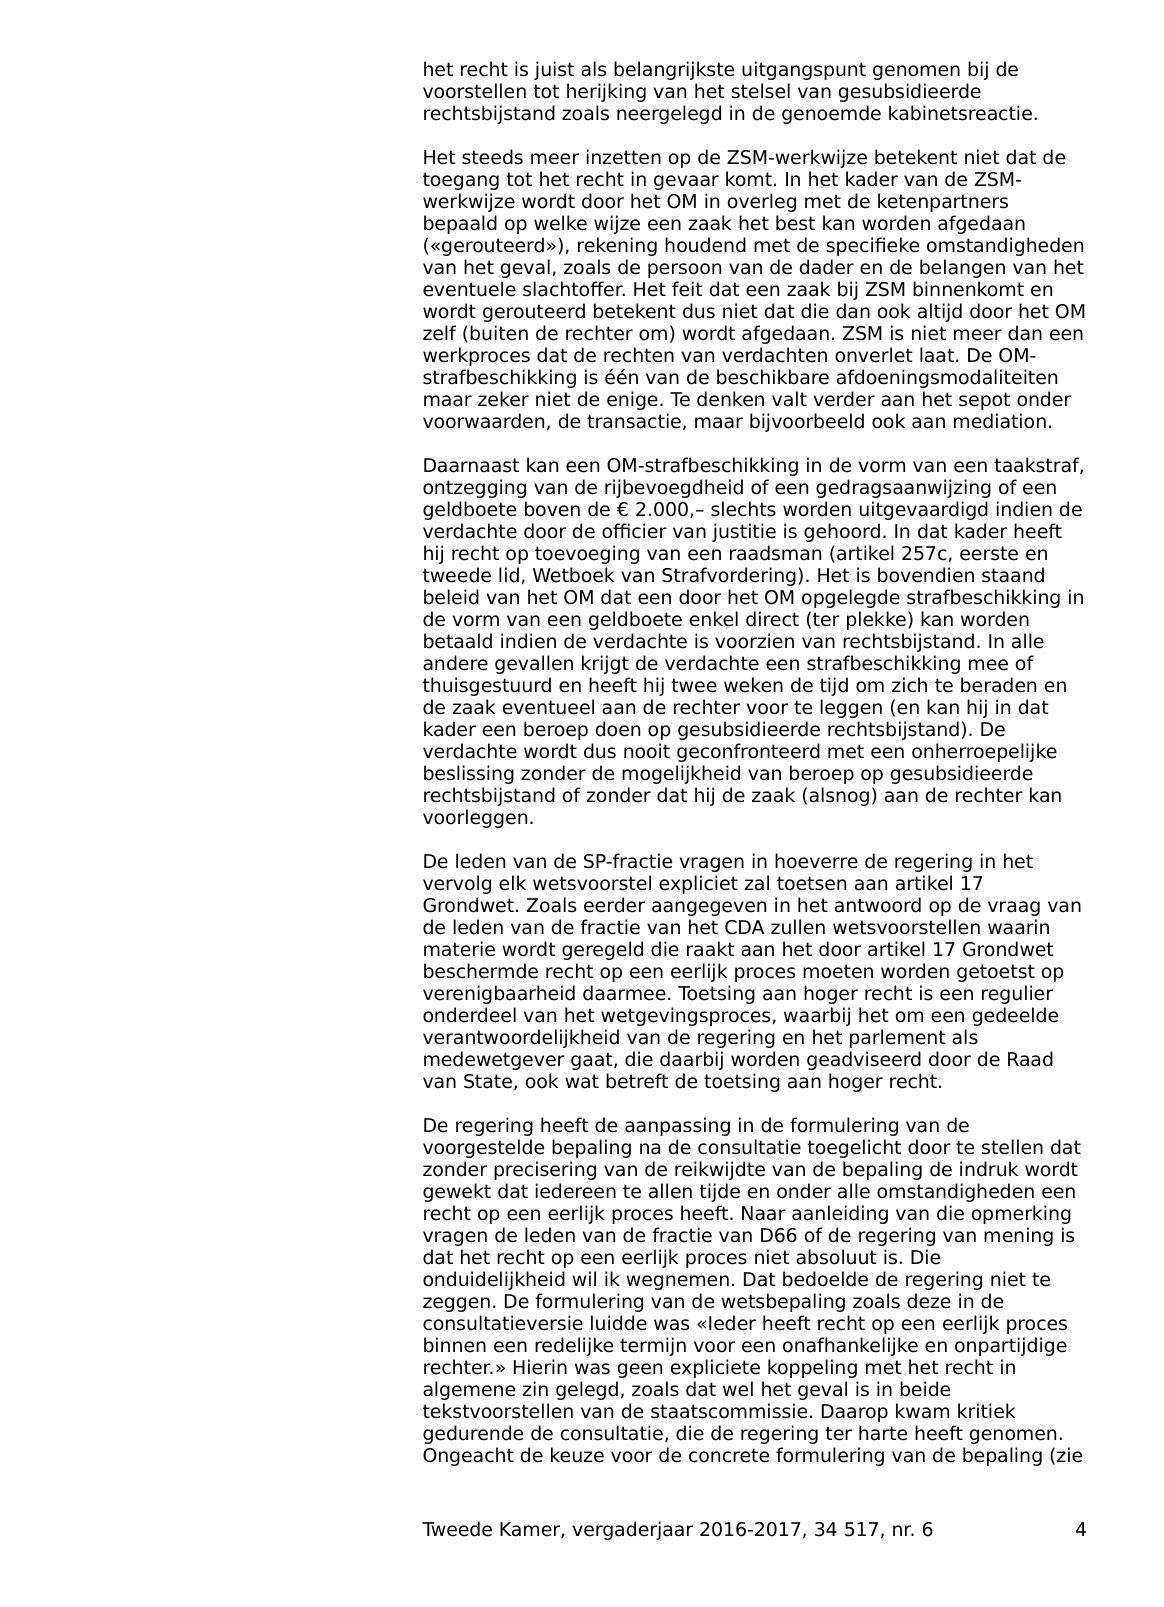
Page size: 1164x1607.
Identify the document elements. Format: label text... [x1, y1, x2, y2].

text De regering heeft de aanpassing in de formulering van de voorgestelde bepaling na de consultatie toegelicht door te stellen dat zonder precisering van de reikwijdte van de bepaling de indruk wordt gewekt dat iedereen te allen tijde en onder alle omstandigheden een recht op een eerlijk proces heeft. Naar aanleiding van die opmerking vragen de leden van de fractie van D66 of de regering van mening is dat het recht op een eerlijk proces niet absoluut is. Die onduidelijkheid wil ik wegnemen. Dat bedoelde de regering niet te zeggen. De formulering van de wetsbepaling zoals deze in de consultatieversie luidde was «Ieder heeft recht op een eerlijk proces binnen een redelijke termijn voor een onafhankelijke en onpartijdige rechter.» Hierin was geen expliciete koppeling met het recht in algemene zin gelegd, zoals dat wel het geval is in beide tekstvoorstellen van de staatscommissie. Daarop kwam kritiek gedurende de consultatie, die de regering ter harte heeft genomen. Ongeacht de keuze voor de concrete formulering van de bepaling (zie [422, 1115, 1087, 1467]
text het recht is juist als belangrijkste uitgangspunt genomen bij de voorstellen tot herijking van het stelsel van gesubsidieerde rechtsbijstand zoals neergelegd in de genoemde kabinetsreactie. [422, 59, 1087, 125]
text De leden van de SP-fractie vragen in hoeverre de regering in het vervolg elk wetsvoorstel expliciet zal toetsen aan artikel 17 Grondwet. Zoals eerder aangegeven in het antwoord op de vraag van de leden van de fractie van het CDA zullen wetsvoorstellen waarin materie wordt geregeld die raakt aan het door artikel 17 Grondwet beschermde recht op een eerlijk proces moeten worden getoetst op verenigbaarheid daarmee. Toetsing aan hoger recht is een regulier onderdeel van het wetgevingsproces, waarbij het om een gedeelde verantwoordelijkheid van de regering en het parlement als medewetgever gaat, die daarbij worden geadviseerd door de Raad van State, ook wat betreft de toetsing aan hoger recht. [422, 851, 1087, 1093]
text Het steeds meer inzetten op de ZSM-werkwijze betekent niet dat de toegang tot het recht in gevaar komt. In het kader van de ZSM-werkwijze wordt door het OM in overleg met de ketenpartners bepaald op welke wijze een zaak het best kan worden afgedaan («gerouteerd»), rekening houdend met de specifieke omstandigheden van het geval, zoals de persoon van de dader en de belangen van het eventuele slachtoffer. Het feit dat een zaak bij ZSM binnenkomt en wordt gerouteerd betekent dus niet dat die dan ook altijd door het OM zelf (buiten de rechter om) wordt afgedaan. ZSM is niet meer dan een werkproces dat de rechten van verdachten onverlet laat. De OM- strafbeschikking is één van de beschikbare afdoeningsmodaliteiten maar zeker niet de enige. Te denken valt verder aan het sepot onder voorwaarden, de transactie, maar bijvoorbeeld ook aan mediation. [422, 147, 1087, 433]
text Daarnaast kan een OM-strafbeschikking in de vorm van een taakstraf, ontzegging van de rijbevoegdheid of een gedragsaanwijzing of een geldboete boven de € 2.000,– slechts worden uitgevaardigd indien de verdachte door de officier van justitie is gehoord. In dat kader heeft hij recht op toevoeging van een raadsman (artikel 257c, eerste en tweede lid, Wetboek van Strafvordering). Het is bovendien staand beleid van het OM dat een door het OM opgelegde strafbeschikking in de vorm van een geldboete enkel direct (ter plekke) kan worden betaald indien de verdachte is voorzien van rechtsbijstand. In alle andere gevallen krijgt de verdachte een strafbeschikking mee of thuisgestuurd en heeft hij twee weken de tijd om zich te beraden en de zaak eventueel aan de rechter voor te leggen (en kan hij in dat kader een beroep doen op gesubsidieerde rechtsbijstand). De verdachte wordt dus nooit geconfronteerd met een onherroepelijke beslissing zonder de mogelijkheid van beroep op gesubsidieerde rechtsbijstand of zonder dat hij de zaak (alsnog) aan de rechter kan voorleggen. [422, 455, 1087, 829]
